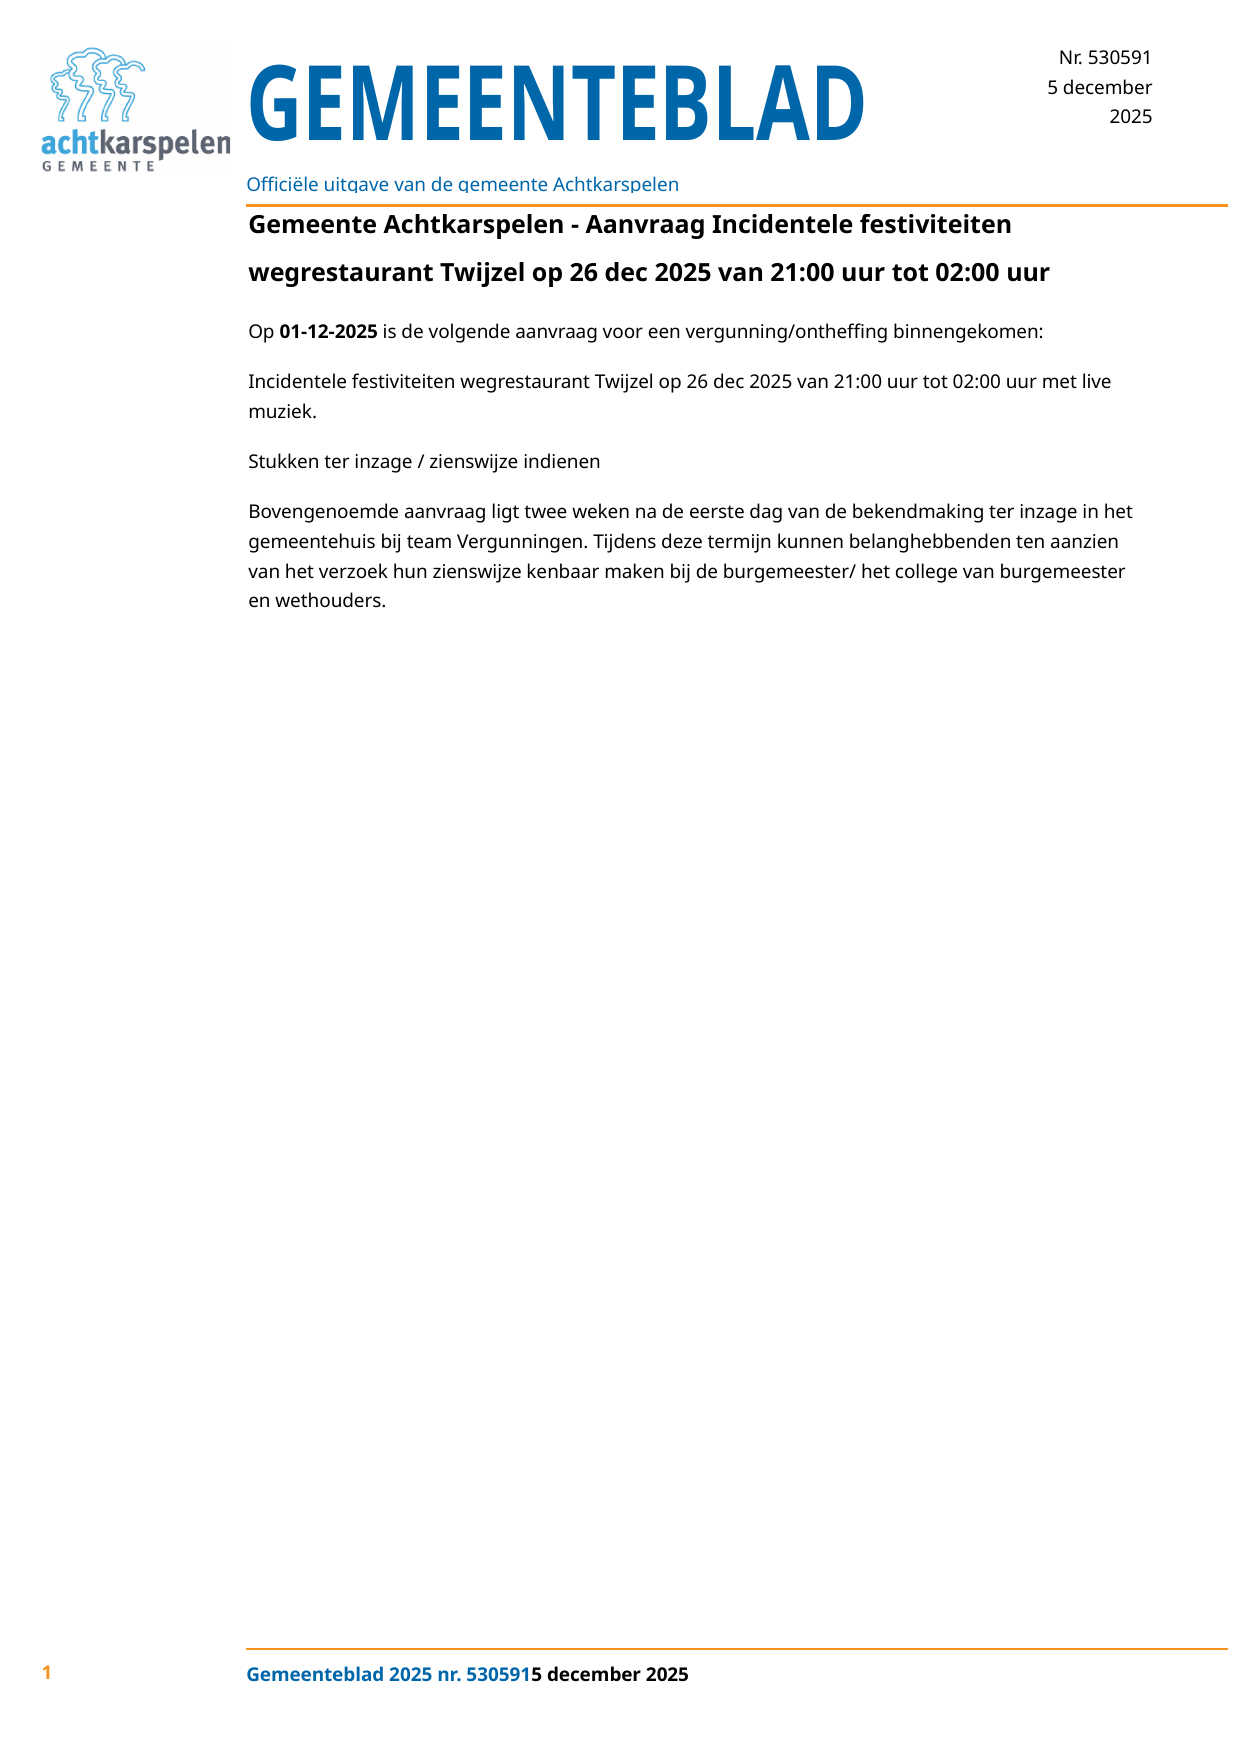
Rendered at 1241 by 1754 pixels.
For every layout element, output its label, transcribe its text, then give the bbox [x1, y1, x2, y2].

picture [41, 47, 231, 172]
text Incidentele festiviteiten wegrestaurant Twijzel op 26 dec 2025 van 21:00 uur tot 02:00 uur met live muziek. [248, 368, 1152, 424]
text Gemeente Achtkarspelen - Aanvraag Incidentele festiviteiten wegrestaurant Twijzel op 26 dec 2025 van 21:00 uur tot 02:00 uur [248, 207, 1152, 288]
text Op 01-12-2025 is de volgende aanvraag voor een vergunning/ontheffing binnengekomen: [248, 318, 1152, 344]
text Stukken ter inzage / zienswijze indienen [248, 448, 1152, 474]
text Bovengenoemde aanvraag ligt twee weken na de eerste dag van de bekendmaking ter inzage in het gemeentehuis bij team Vergunningen. Tijdens deze termijn kunnen belanghebbenden ten aanzien van het verzoek hun zienswijze kenbaar maken bij de burgemeester/ het college van burgemeester en wethouders. [248, 499, 1152, 613]
